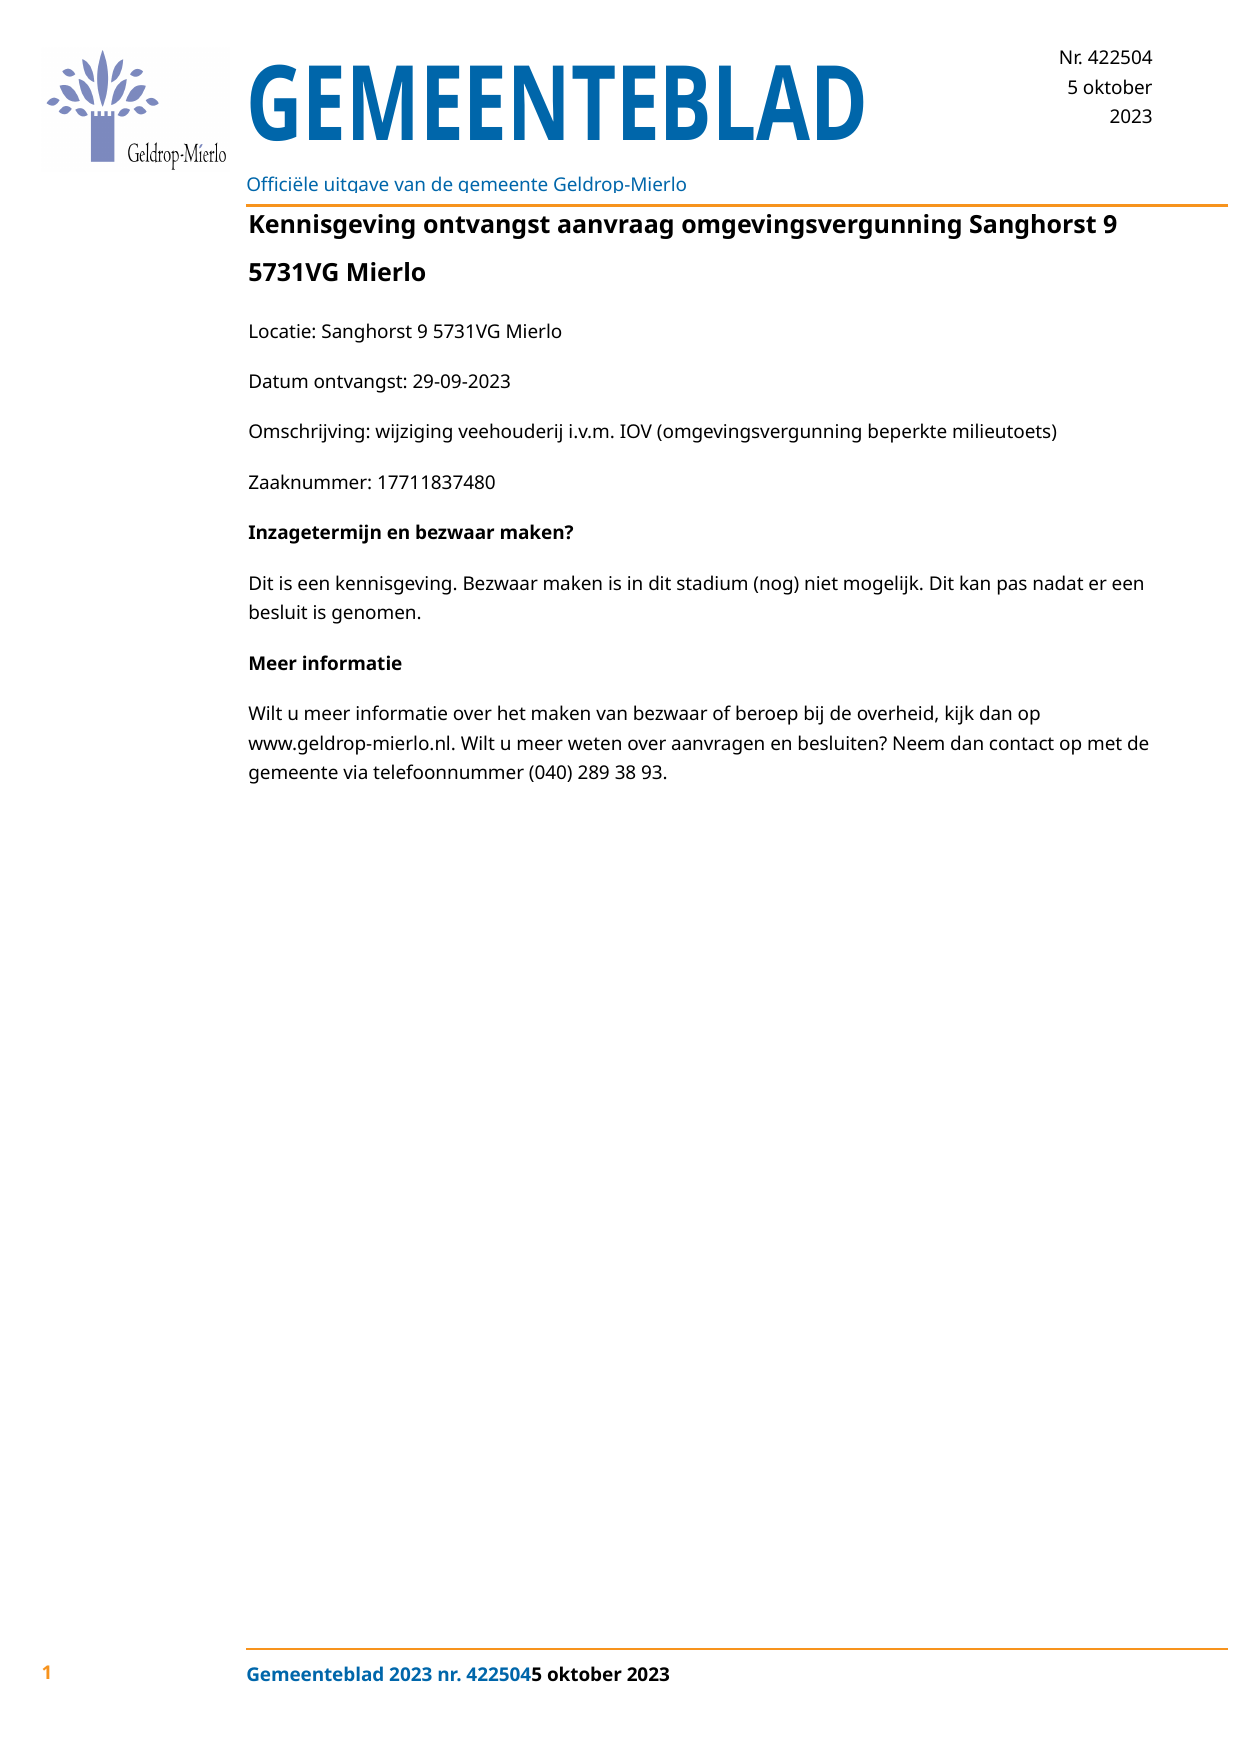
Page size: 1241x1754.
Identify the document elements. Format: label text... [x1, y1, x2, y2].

text Meer informatie [248, 650, 1152, 676]
text Wilt u meer informatie over het maken van bezwaar of beroep bij de overheid, kijk dan op www.geldrop-mierlo.nl. Wilt u meer weten over aanvragen en besluiten? Neem dan contact op met de gemeente via telefoonnummer (040) 289 38 93. [248, 700, 1152, 785]
text Locatie: Sanghorst 9 5731VG Mierlo [248, 318, 1152, 344]
text Kennisgeving ontvangst aanvraag omgevingsvergunning Sanghorst 9 5731VG Mierlo [248, 207, 1152, 288]
text Inzagetermijn en bezwaar maken? [248, 519, 1152, 545]
text Dit is een kennisgeving. Bezwaar maken is in dit stadium (nog) niet mogelijk. Dit kan pas nadat er een besluit is genomen. [248, 570, 1152, 625]
text Zaaknummer: 17711837480 [248, 469, 1152, 495]
text Omschrijving: wijziging veehouderij i.v.m. IOV (omgevingsvergunning beperkte milieutoets) [248, 419, 1152, 444]
text Datum ontvangst: 29-09-2023 [248, 368, 1152, 394]
picture [41, 47, 231, 172]
